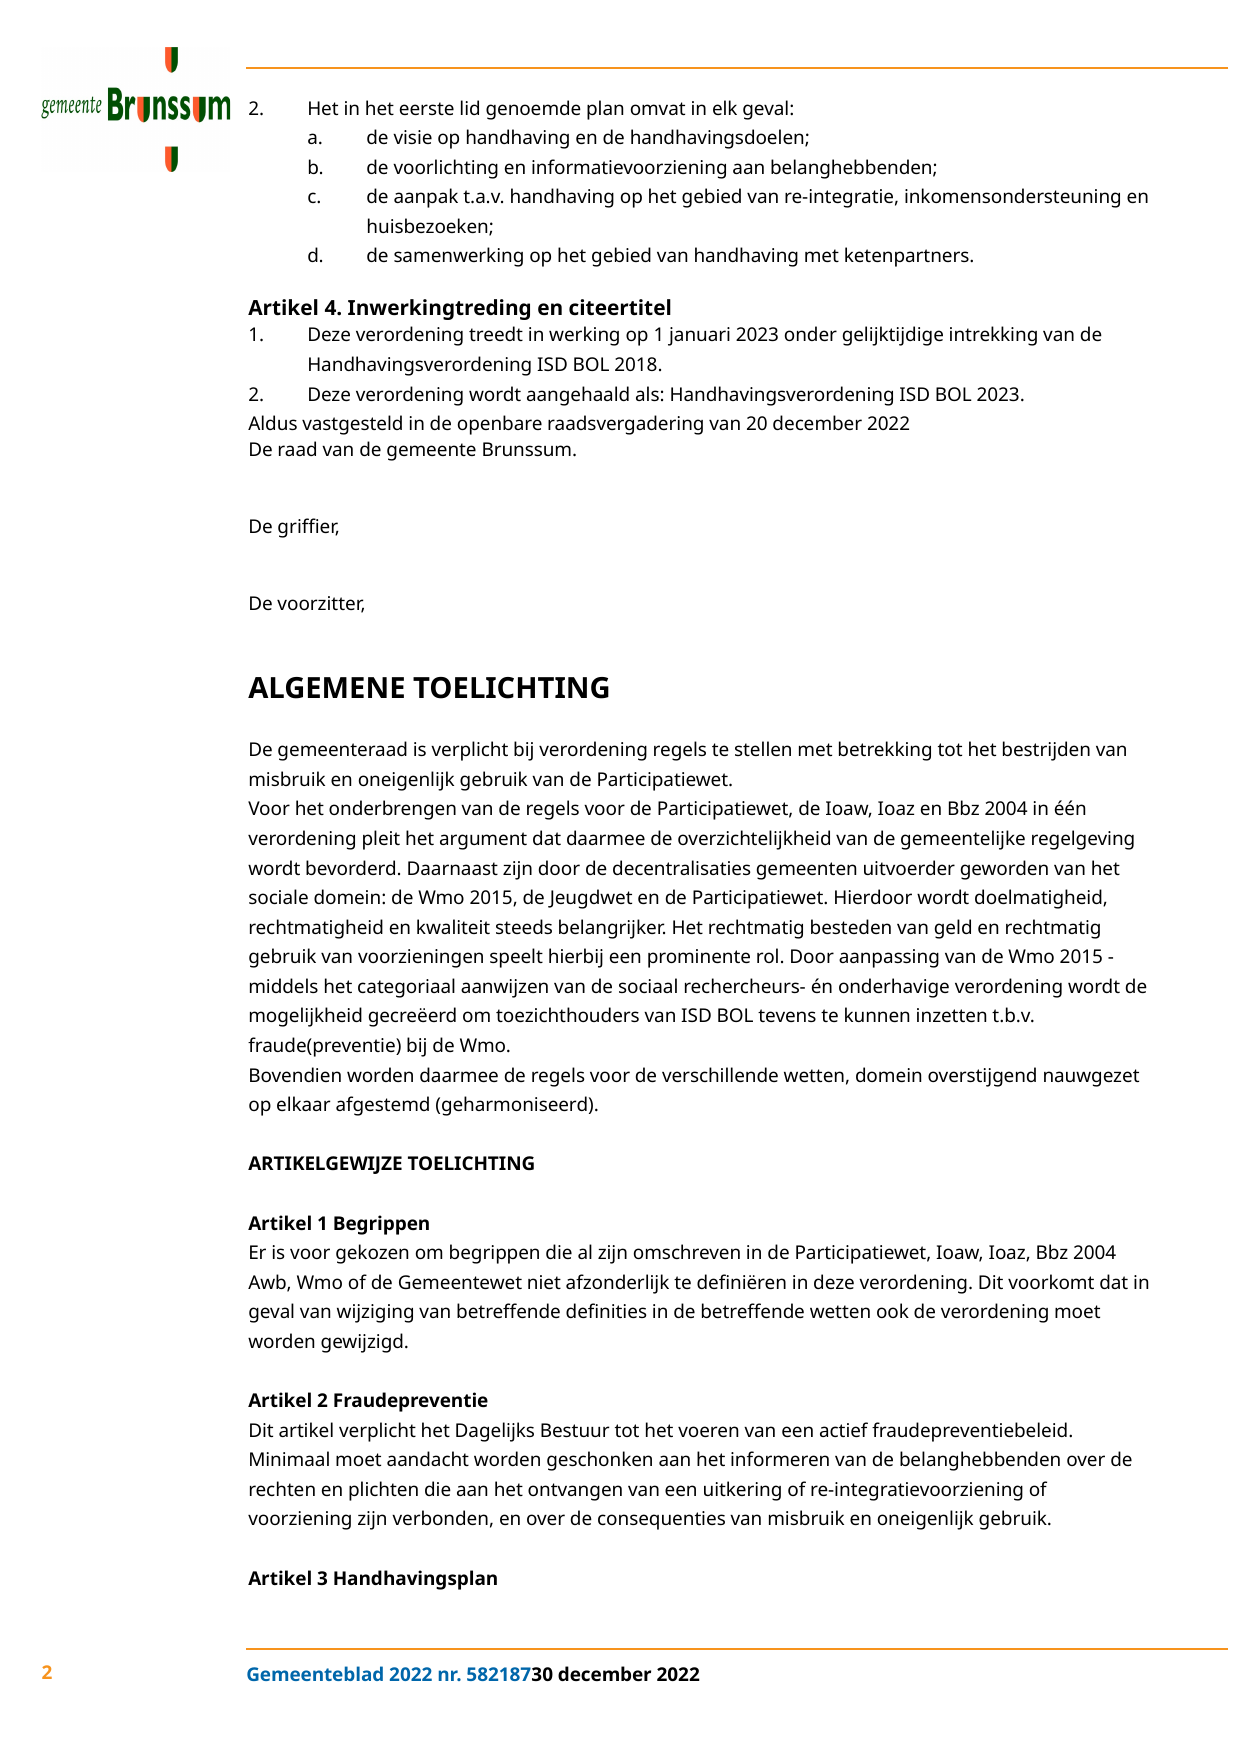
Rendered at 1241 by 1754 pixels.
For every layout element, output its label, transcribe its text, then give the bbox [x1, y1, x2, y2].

text De gemeenteraad is verplicht bij verordening regels te stellen met betrekking tot het bestrijden van misbruik en oneigenlijk gebruik van de Participatiewet. [248, 736, 1152, 792]
text Aldus vastgesteld in de openbare raadsvergadering van 20 december 2022 [248, 410, 1152, 436]
text De griffier, [248, 513, 1152, 539]
list Deze verordening wordt aangehaald als: Handhavingsverordening ISD BOL 2023. [248, 381, 1152, 406]
text Voor het onderbrengen van de regels voor de Participatiewet, de Ioaw, Ioaz en Bbz 2004 in één verordening pleit het argument dat daarmee de overzichtelijkheid van de gemeentelijke regelgeving wordt bevorderd. Daarnaast zijn door de decentralisaties gemeenten uitvoerder geworden van het sociale domein: de Wmo 2015, de Jeugdwet en de Participatiewet. Hierdoor wordt doelmatigheid, rechtmatigheid en kwaliteit steeds belangrijker. Het rechtmatig besteden van geld en rechtmatig gebruik van voorzieningen speelt hierbij een prominente rol. Door aanpassing van de Wmo 2015 -middels het categoriaal aanwijzen van de sociaal rechercheurs- én onderhavige verordening wordt de mogelijkheid gecreëerd om toezichthouders van ISD BOL tevens te kunnen inzetten t.b.v. fraude(preventie) bij de Wmo. [248, 796, 1152, 1058]
text De voorzitter, [248, 590, 1152, 616]
text Artikel 2 Fraudepreventie [248, 1387, 1152, 1413]
list de samenwerking op het gebied van handhaving met ketenpartners. [307, 243, 1152, 268]
text Er is voor gekozen om begrippen die al zijn omschreven in de Participatiewet, Ioaw, Ioaz, Bbz 2004 Awb, Wmo of de Gemeentewet niet afzonderlijk te definiëren in deze verordening. Dit voorkomt dat in geval van wijziging van betreffende definities in de betreffende wetten ook de verordening moet worden gewijzigd. [248, 1239, 1152, 1354]
list de voorlichting en informatievoorziening aan belanghebbenden; [307, 154, 1152, 180]
list de aanpak t.a.v. handhaving op het gebied van re-integratie, inkomensondersteuning en huisbezoeken; [307, 183, 1152, 239]
list Deze verordening treedt in werking op 1 januari 2023 onder gelijktijdige intrekking van de Handhavingsverordening ISD BOL 2018. [248, 322, 1152, 377]
text De raad van de gemeente Brunssum. [248, 436, 1152, 462]
text ALGEMENE TOELICHTING [248, 668, 1152, 707]
text ARTIKELGEWIJZE TOELICHTING [248, 1151, 1152, 1176]
text Dit artikel verplicht het Dagelijks Bestuur tot het voeren van een actief fraudepreventiebeleid. Minimaal moet aandacht worden geschonken aan het informeren van de belanghebbenden over de rechten en plichten die aan het ontvangen van een uitkering of re-integratievoorziening of voorziening zijn verbonden, en over de consequenties van misbruik en oneigenlijk gebruik. [248, 1417, 1152, 1531]
list de visie op handhaving en de handhavingsdoelen; [307, 124, 1152, 150]
text Artikel 1 Begrippen [248, 1210, 1152, 1236]
list Het in het eerste lid genoemde plan omvat in elk geval: [248, 95, 1152, 121]
picture [41, 47, 231, 172]
text Artikel 3 Handhavingsplan [248, 1565, 1152, 1591]
text Bovendien worden daarmee de regels voor de verschillende wetten, domein overstijgend nauwgezet op elkaar afgestemd (geharmoniseerd). [248, 1062, 1152, 1117]
text Artikel 4. Inwerkingtreding en citeertitel [248, 293, 1152, 322]
